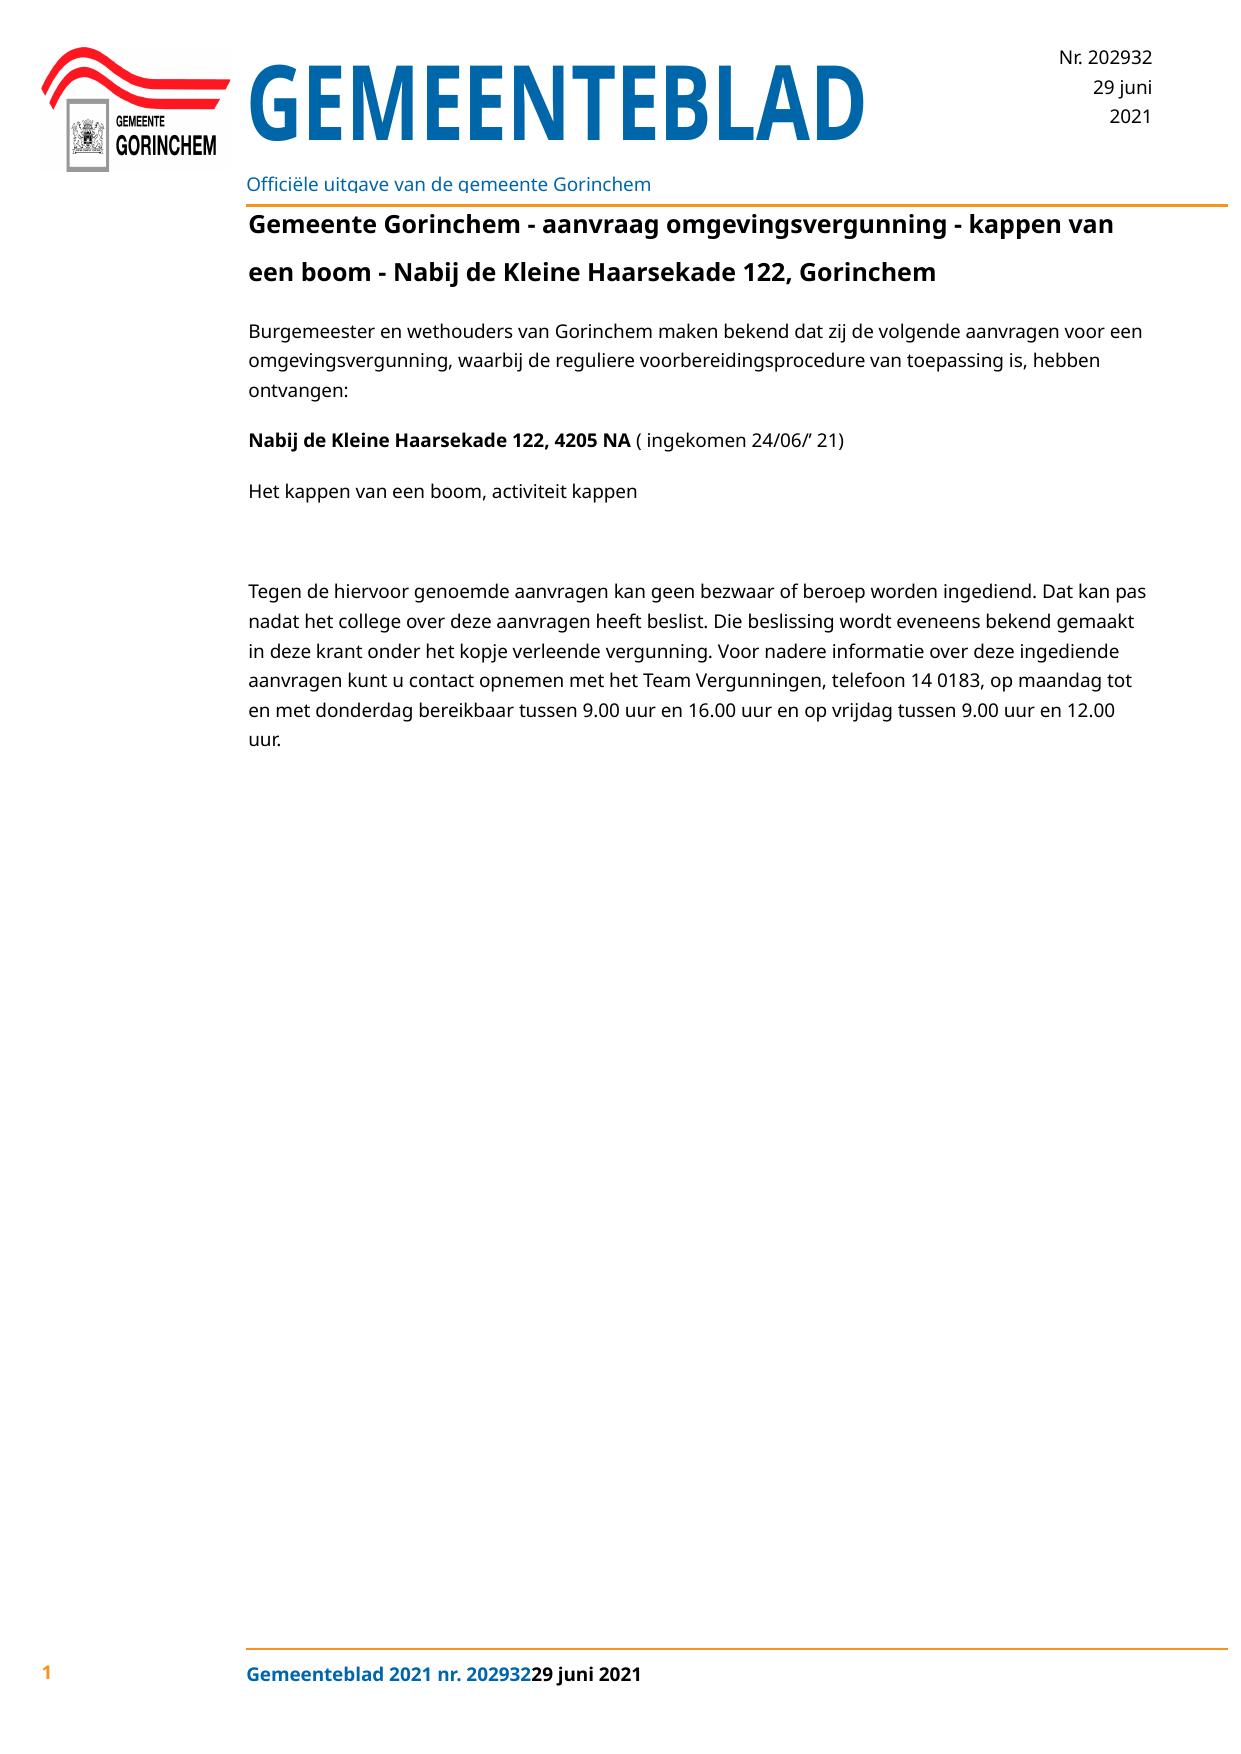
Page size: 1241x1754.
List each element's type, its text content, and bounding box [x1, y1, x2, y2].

text Nabij de Kleine Haarsekade 122, 4205 NA ( ingekomen 24/06/’ 21) [248, 427, 1152, 453]
text Burgemeester en wethouders van Gorinchem maken bekend dat zij de volgende aanvragen voor een omgevingsvergunning, waarbij de reguliere voorbereidingsprocedure van toepassing is, hebben ontvangen: [248, 318, 1152, 403]
text Gemeente Gorinchem - aanvraag omgevingsvergunning - kappen van een boom - Nabij de Kleine Haarsekade 122, Gorinchem [248, 207, 1152, 288]
text Het kappen van een boom, activiteit kappen [248, 478, 1152, 504]
picture [41, 47, 231, 172]
text Tegen de hiervoor genoemde aanvragen kan geen bezwaar of beroep worden ingediend. Dat kan pas nadat het college over deze aanvragen heeft beslist. Die beslissing wordt eveneens bekend gemaakt in deze krant onder het kopje verleende vergunning. Voor nadere informatie over deze ingediende aanvragen kunt u contact opnemen met het Team Vergunningen, telefoon 14 0183, op maandag tot en met donderdag bereikbaar tussen 9.00 uur en 16.00 uur en op vrijdag tussen 9.00 uur en 12.00 uur. [248, 579, 1152, 752]
